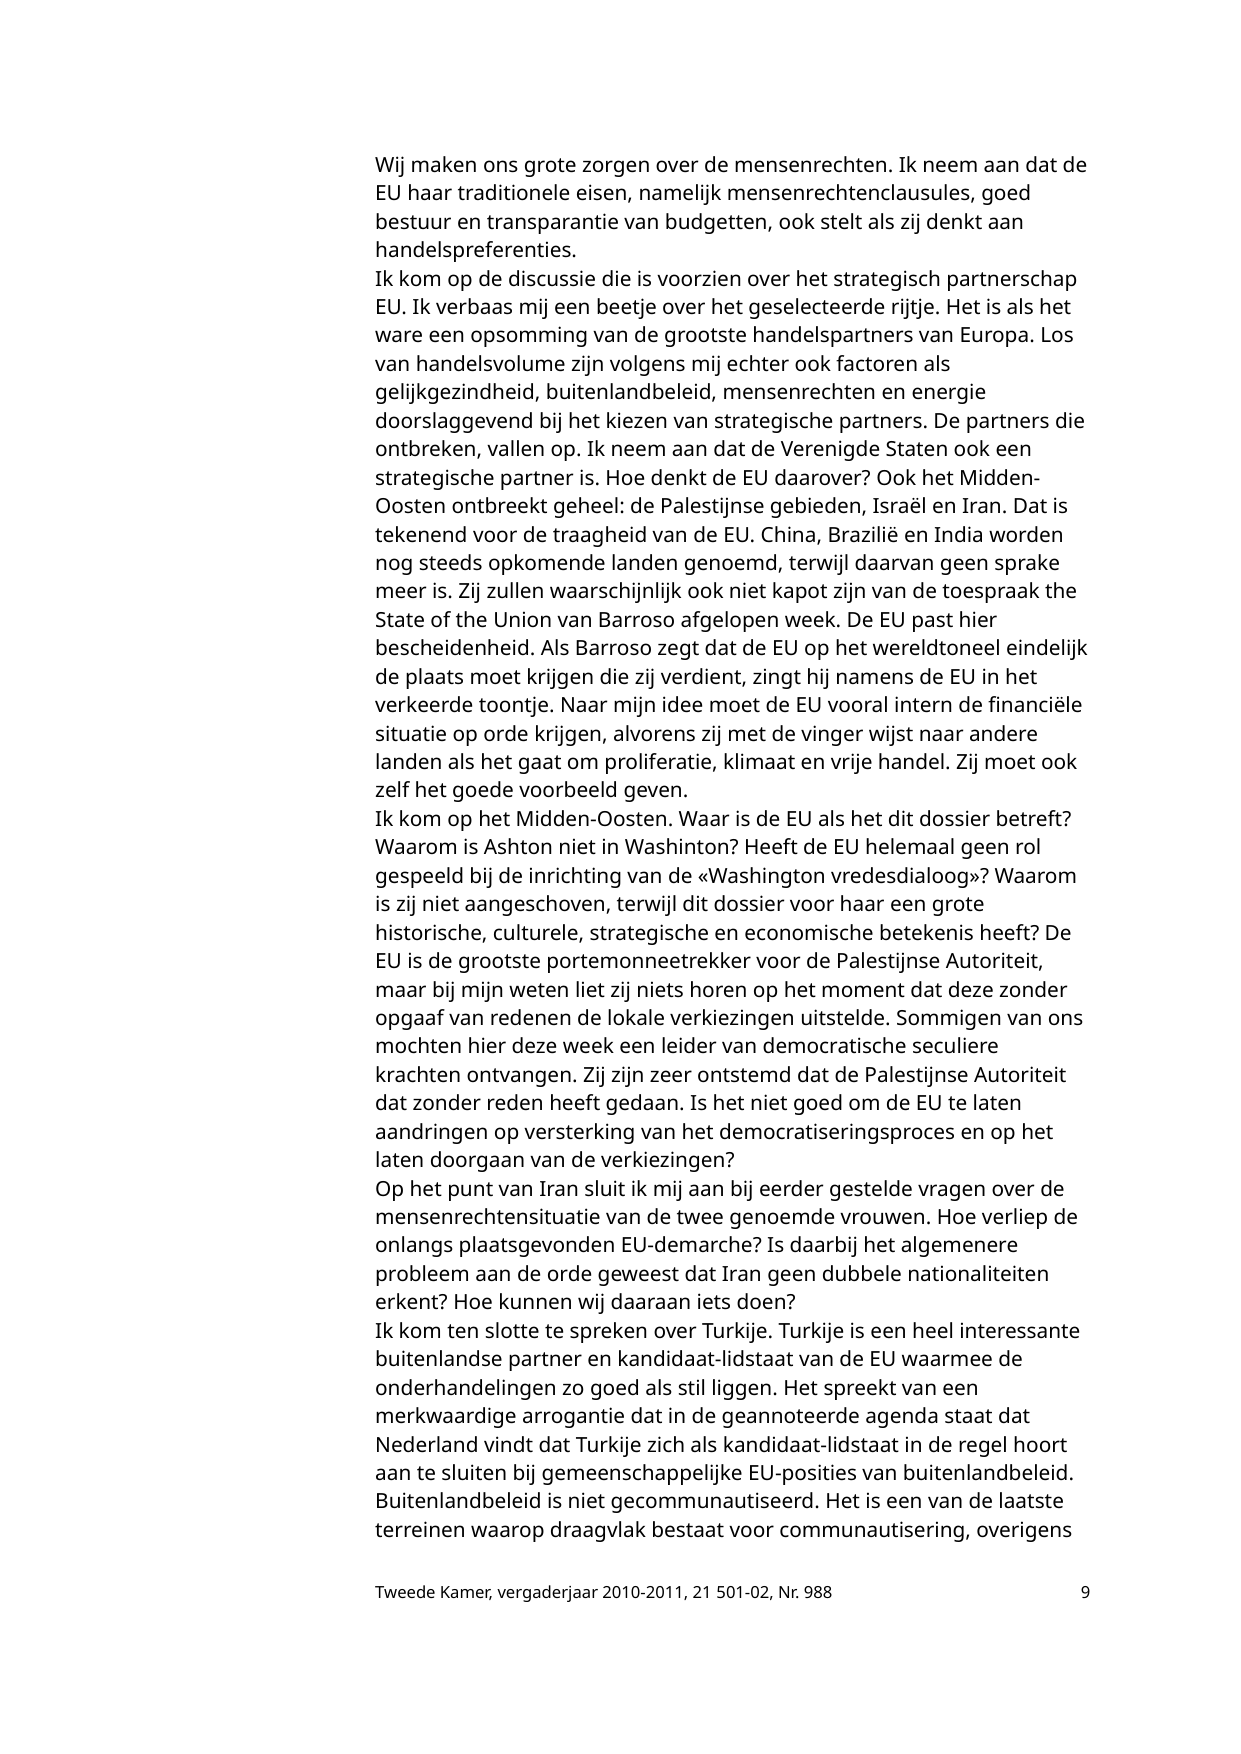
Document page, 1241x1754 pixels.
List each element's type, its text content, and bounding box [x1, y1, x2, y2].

text Op het punt van Iran sluit ik mij aan bij eerder gestelde vragen over de mensenrechtensituatie van de twee genoemde vrouwen. Hoe verliep de onlangs plaatsgevonden EU-demarche? Is daarbij het algemenere probleem aan de orde geweest dat Iran geen dubbele nationaliteiten erkent? Hoe kunnen wij daaraan iets doen? [375, 1174, 1090, 1316]
text Ik kom ten slotte te spreken over Turkije. Turkije is een heel interessante buitenlandse partner en kandidaat-lidstaat van de EU waarmee de onderhandelingen zo goed als stil liggen. Het spreekt van een merkwaardige arrogantie dat in de geannoteerde agenda staat dat Nederland vindt dat Turkije zich als kandidaat-lidstaat in de regel hoort aan te sluiten bij gemeenschappelijke EU-posities van buitenlandbeleid. Buitenlandbeleid is niet gecommunautiseerd. Het is een van de laatste terreinen waarop draagvlak bestaat voor communautisering, overigens [375, 1316, 1090, 1543]
text Wij maken ons grote zorgen over de mensenrechten. Ik neem aan dat de EU haar traditionele eisen, namelijk mensenrechtenclausules, goed bestuur en transparantie van budgetten, ook stelt als zij denkt aan handelspreferenties. [375, 150, 1090, 264]
text Ik kom op de discussie die is voorzien over het strategisch partnerschap EU. Ik verbaas mij een beetje over het geselecteerde rijtje. Het is als het ware een opsomming van de grootste handelspartners van Europa. Los van handelsvolume zijn volgens mij echter ook factoren als gelijkgezindheid, buitenlandbeleid, mensenrechten en energie doorslaggevend bij het kiezen van strategische partners. De partners die ontbreken, vallen op. Ik neem aan dat de Verenigde Staten ook een strategische partner is. Hoe denkt de EU daarover? Ook het Midden-Oosten ontbreekt geheel: de Palestijnse gebieden, Israël en Iran. Dat is tekenend voor de traagheid van de EU. China, Brazilië en India worden nog steeds opkomende landen genoemd, terwijl daarvan geen sprake meer is. Zij zullen waarschijnlijk ook niet kapot zijn van de toespraak the State of the Union van Barroso afgelopen week. De EU past hier bescheidenheid. Als Barroso zegt dat de EU op het wereldtoneel eindelijk de plaats moet krijgen die zij verdient, zingt hij namens de EU in het verkeerde toontje. Naar mijn idee moet de EU vooral intern de financiële situatie op orde krijgen, alvorens zij met de vinger wijst naar andere landen als het gaat om proliferatie, klimaat en vrije handel. Zij moet ook zelf het goede voorbeeld geven. [375, 264, 1090, 804]
text Ik kom op het Midden-Oosten. Waar is de EU als het dit dossier betreft? Waarom is Ashton niet in Washinton? Heeft de EU helemaal geen rol gespeeld bij de inrichting van de «Washington vredesdialoog»? Waarom is zij niet aangeschoven, terwijl dit dossier voor haar een grote historische, culturele, strategische en economische betekenis heeft? De EU is de grootste portemonneetrekker voor de Palestijnse Autoriteit, maar bij mijn weten liet zij niets horen op het moment dat deze zonder opgaaf van redenen de lokale verkiezingen uitstelde. Sommigen van ons mochten hier deze week een leider van democratische seculiere krachten ontvangen. Zij zijn zeer ontstemd dat de Palestijnse Autoriteit dat zonder reden heeft gedaan. Is het niet goed om de EU te laten aandringen op versterking van het democratiseringsproces en op het laten doorgaan van de verkiezingen? [375, 804, 1090, 1174]
